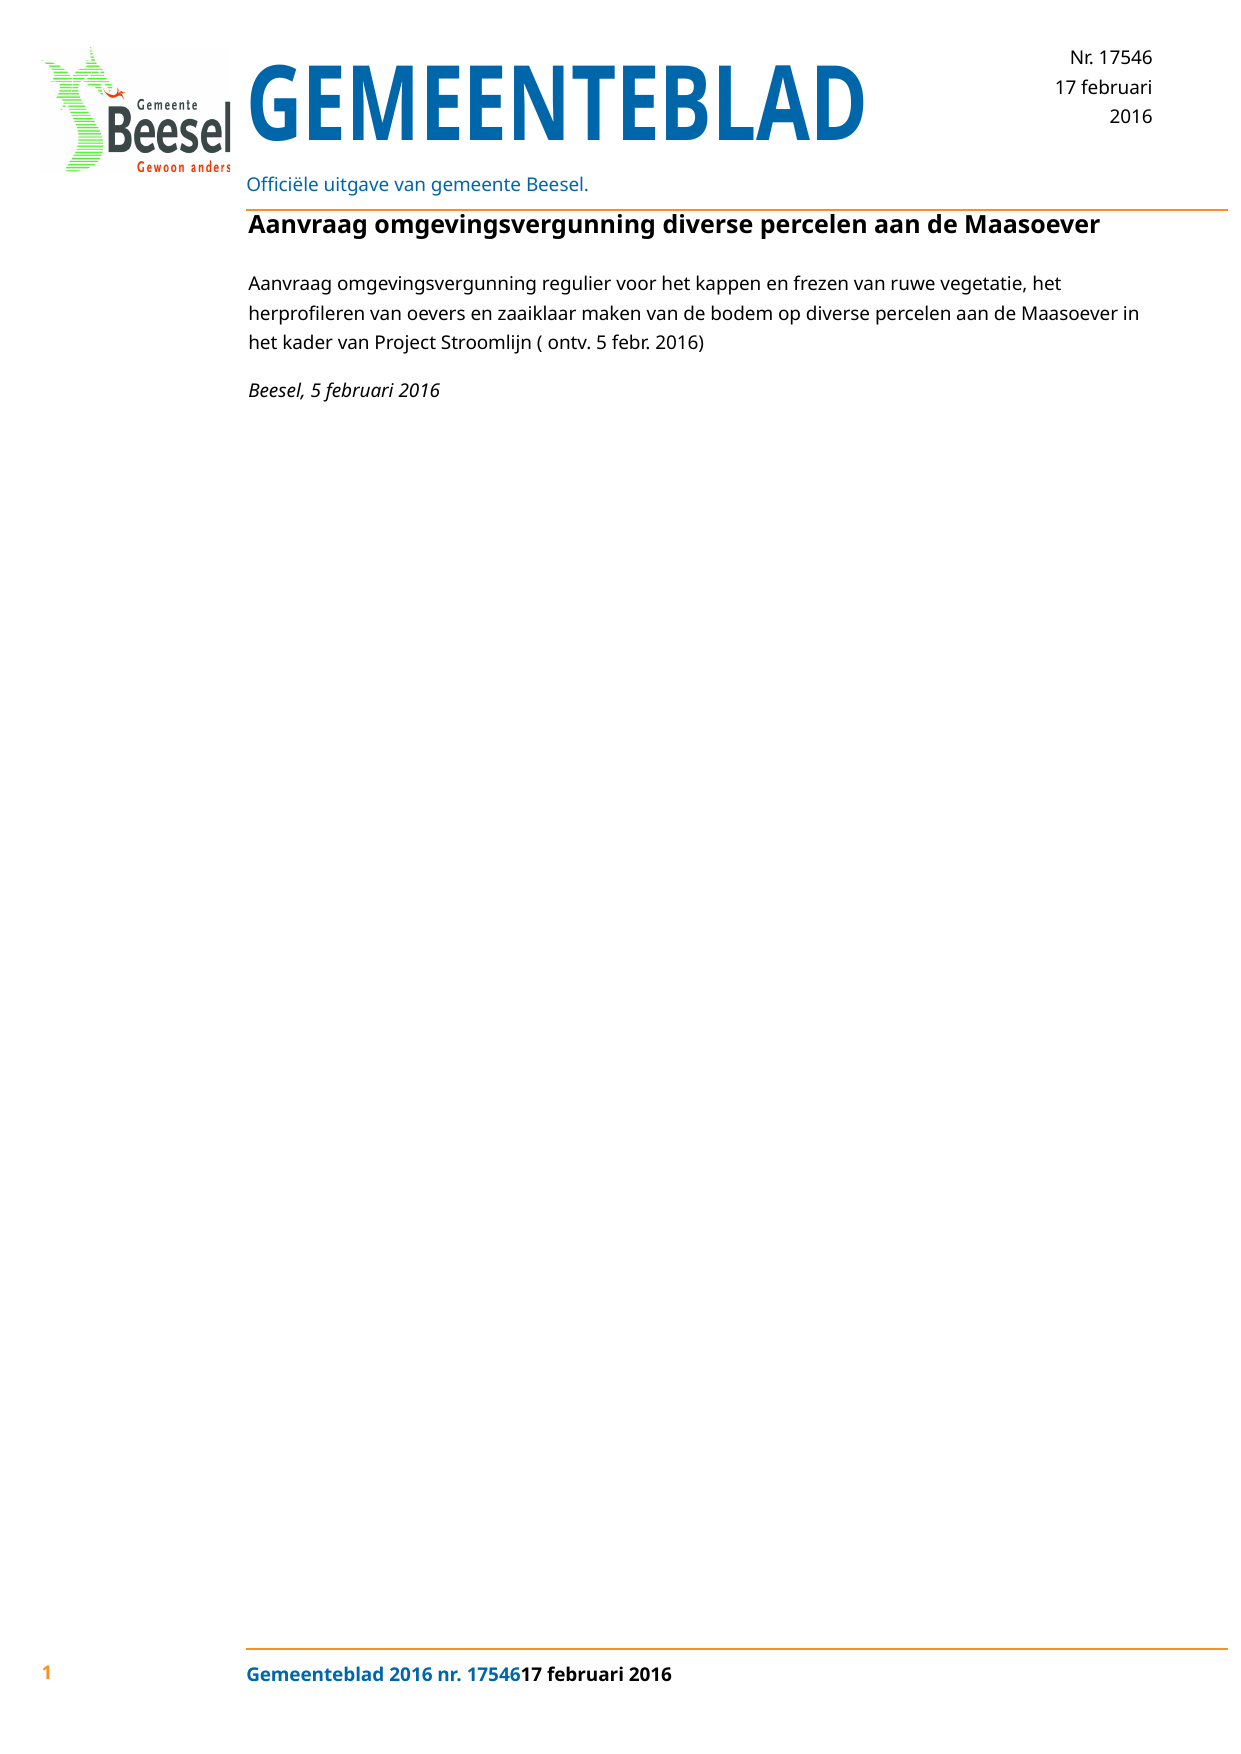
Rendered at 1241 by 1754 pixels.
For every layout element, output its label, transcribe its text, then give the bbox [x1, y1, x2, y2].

text Aanvraag omgevingsvergunning diverse percelen aan de Maasoever [248, 211, 1152, 241]
text Beesel, 5 februari 2016 [248, 377, 1152, 403]
text Aanvraag omgevingsvergunning regulier voor het kappen en frezen van ruwe vegetatie, het herprofileren van oevers en zaaiklaar maken van de bodem op diverse percelen aan de Maasoever in het kader van Project Stroomlijn ( ontv. 5 febr. 2016) [248, 270, 1152, 355]
picture [41, 47, 231, 172]
